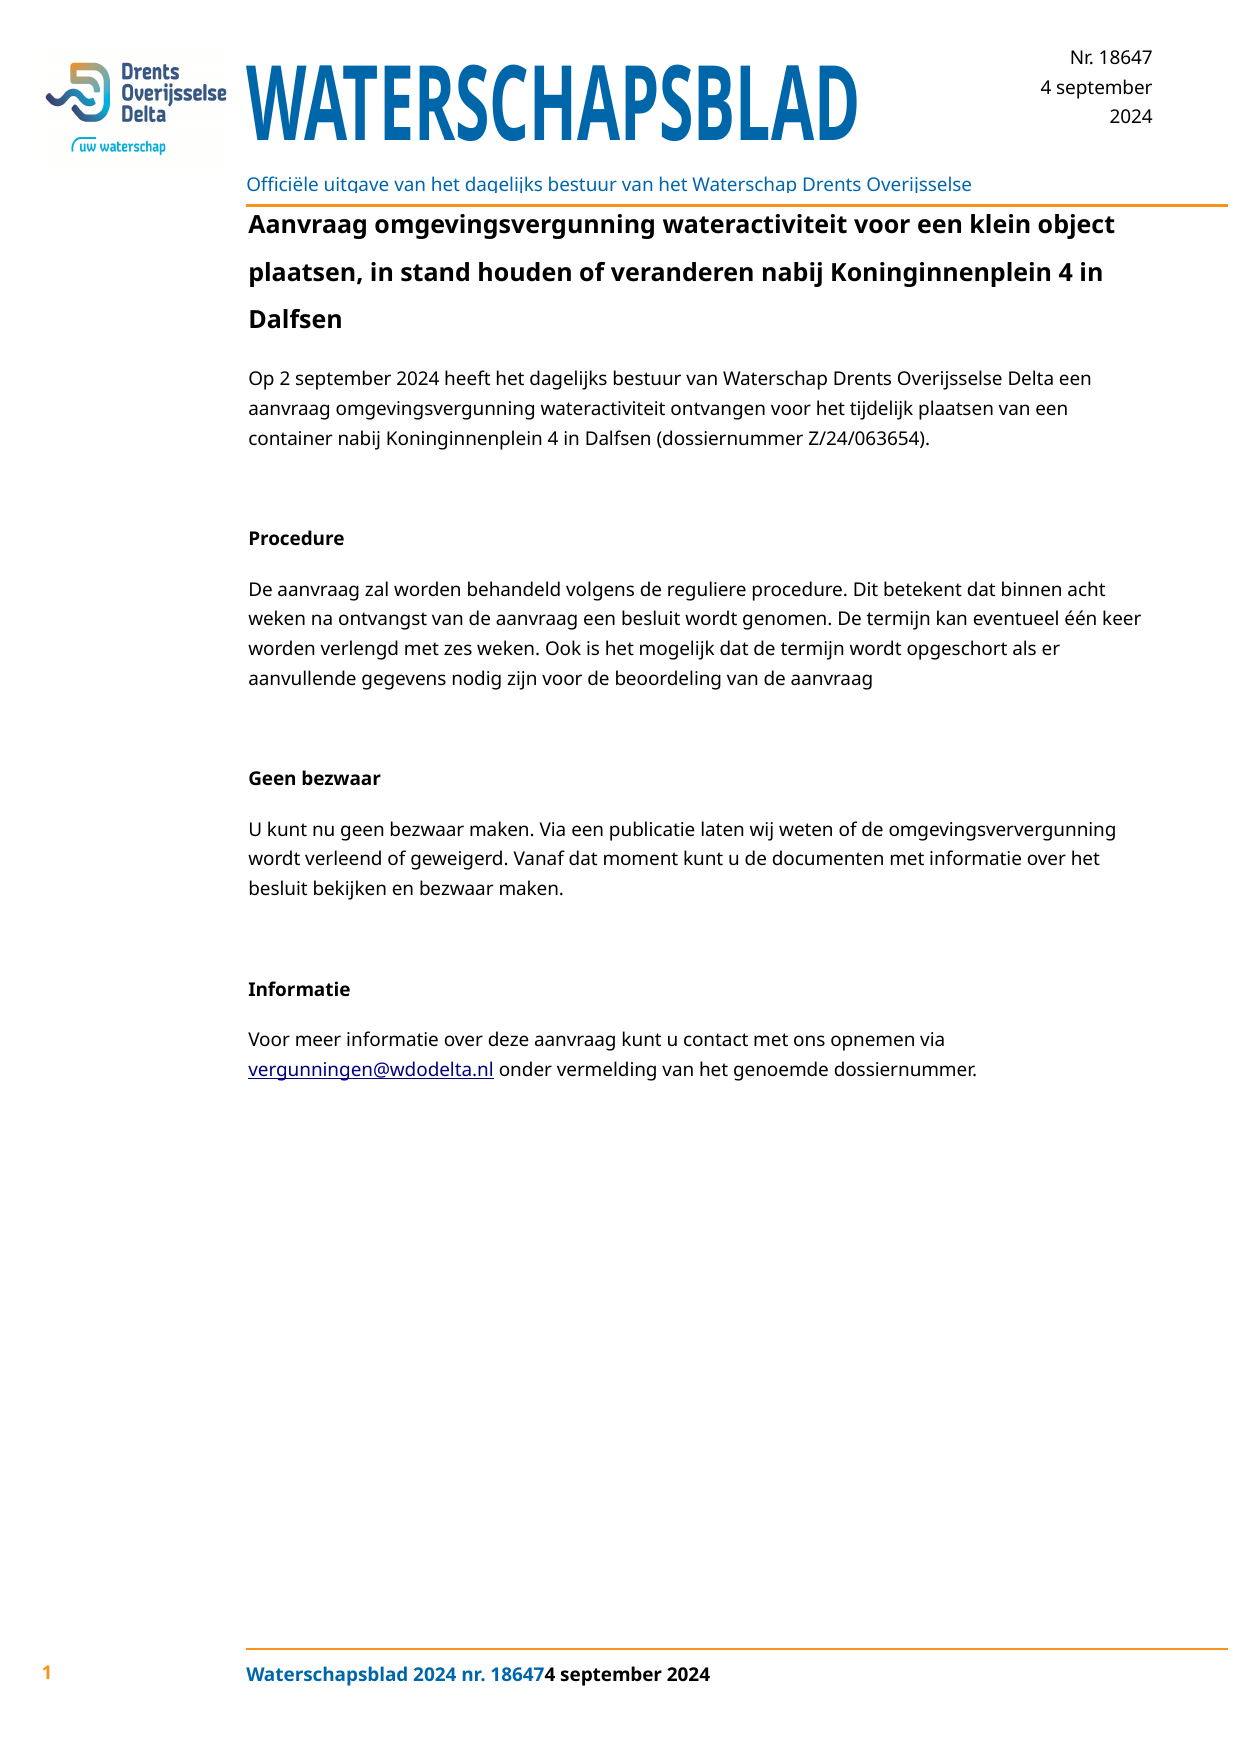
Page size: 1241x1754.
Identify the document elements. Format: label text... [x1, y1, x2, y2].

text De aanvraag zal worden behandeld volgens de reguliere procedure. Dit betekent dat binnen acht weken na ontvangst van de aanvraag een besluit wordt genomen. De termijn kan eventueel één keer worden verlengd met zes weken. Ook is het mogelijk dat de termijn wordt opgeschort als er aanvullende gegevens nodig zijn voor de beoordeling van de aanvraag [248, 576, 1152, 690]
picture [41, 47, 231, 172]
text Procedure [248, 526, 1152, 551]
text Op 2 september 2024 heeft het dagelijks bestuur van Waterschap Drents Overijsselse Delta een aanvraag omgevingsvergunning wateractiviteit ontvangen voor het tijdelijk plaatsen van een container nabij Koninginnenplein 4 in Dalfsen (dossiernummer Z/24/063654). [248, 366, 1152, 450]
text Informatie [248, 976, 1152, 1002]
text U kunt nu geen bezwaar maken. Via een publicatie laten wij weten of de omgevingsververgunning wordt verleend of geweigerd. Vanaf dat moment kunt u de documenten met informatie over het besluit bekijken en bezwaar maken. [248, 816, 1152, 901]
text Geen bezwaar [248, 766, 1152, 791]
text Voor meer informatie over deze aanvraag kunt u contact met ons opnemen via vergunningen@wdodelta.nl onder vermelding van het genoemde dossiernummer. [248, 1026, 1152, 1082]
text Aanvraag omgevingsvergunning wateractiviteit voor een klein object plaatsen, in stand houden of veranderen nabij Koninginnenplein 4 in Dalfsen [248, 207, 1152, 336]
